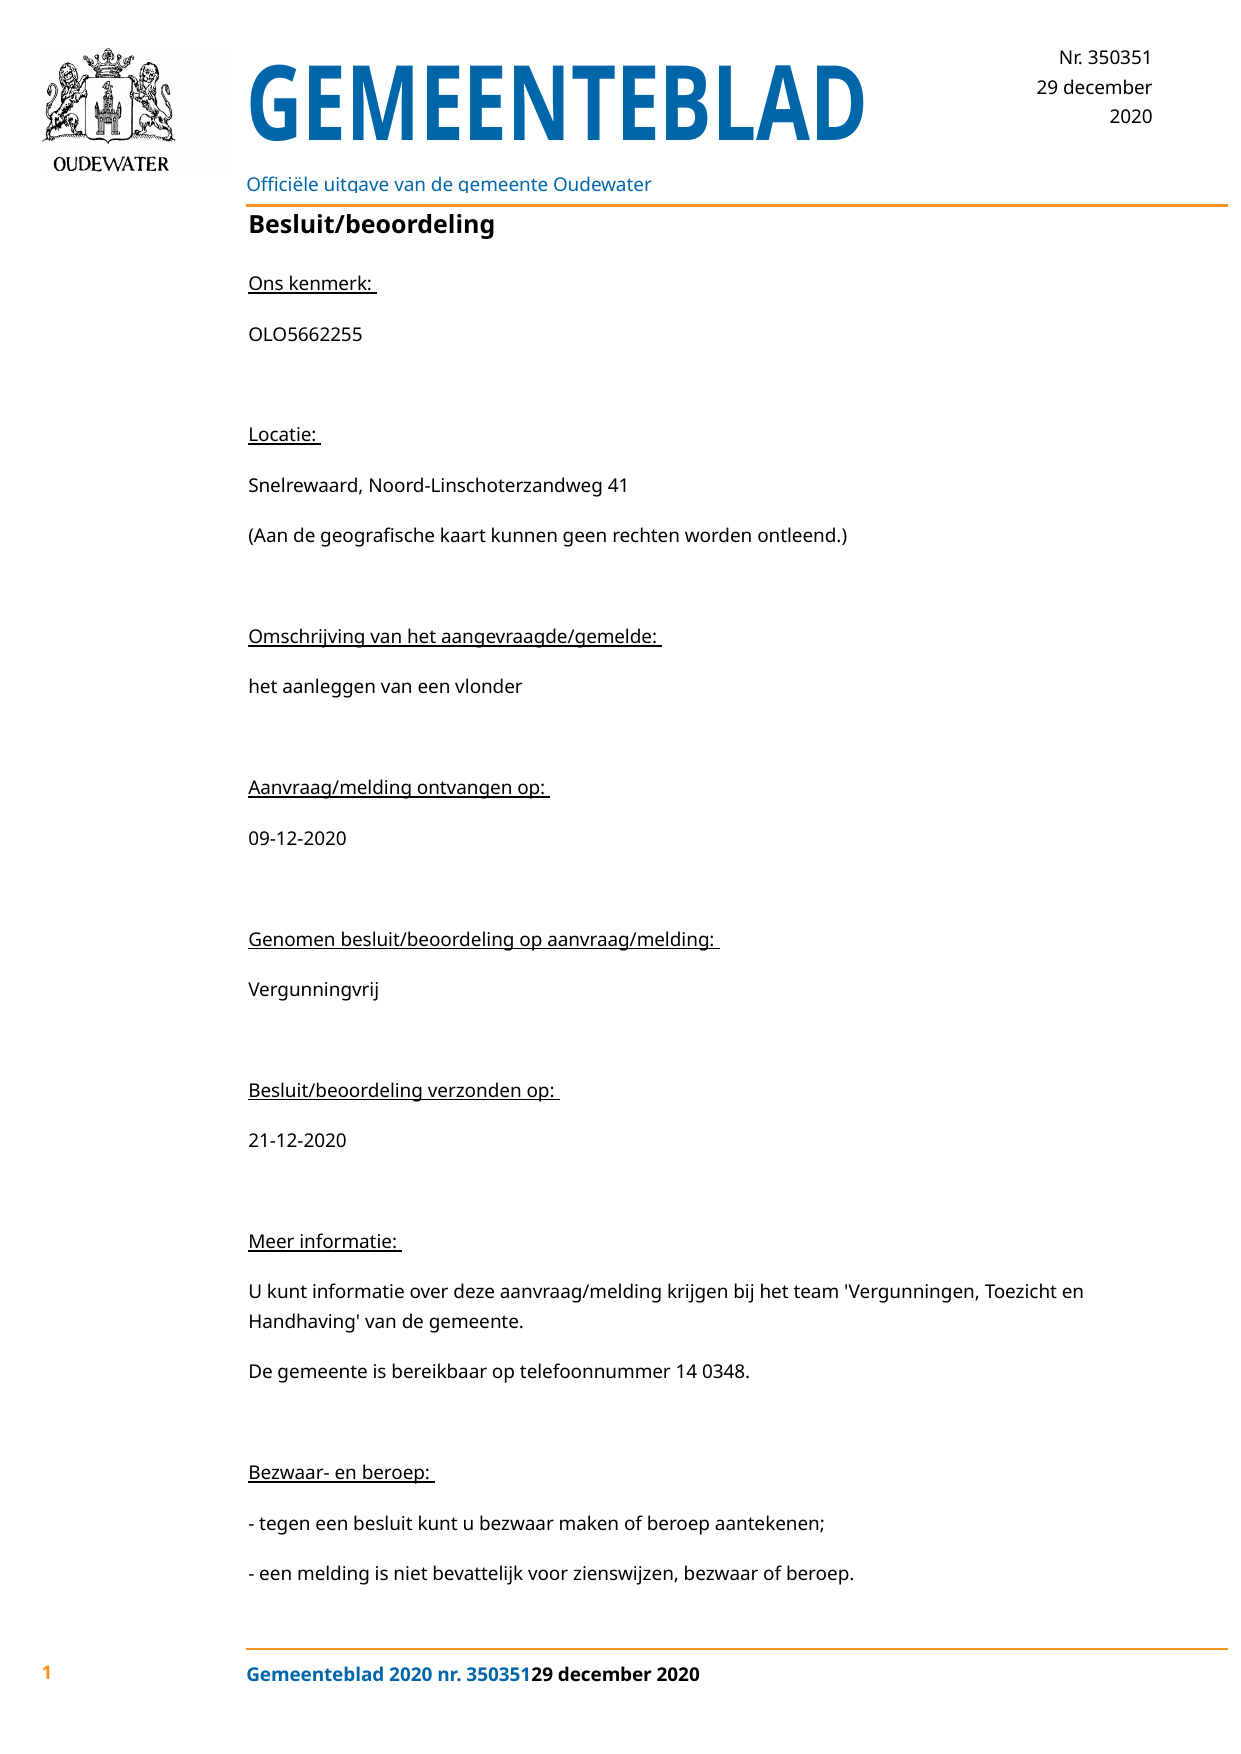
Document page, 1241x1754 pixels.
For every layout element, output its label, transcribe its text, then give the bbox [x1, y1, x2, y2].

text Omschrijving van het aangevraagde/gemelde: [248, 623, 1152, 649]
text Locatie: [248, 422, 1152, 447]
text - tegen een besluit kunt u bezwaar maken of beroep aantekenen; [248, 1510, 1152, 1536]
text Aanvraag/melding ontvangen op: [248, 774, 1152, 800]
text U kunt informatie over deze aanvraag/melding krijgen bij het team 'Vergunningen, Toezicht en Handhaving' van de gemeente. [248, 1279, 1152, 1334]
text De gemeente is bereikbaar op telefoonnummer 14 0348. [248, 1359, 1152, 1384]
text Besluit/beoordeling [248, 207, 1152, 241]
text 09-12-2020 [248, 825, 1152, 851]
text 21-12-2020 [248, 1127, 1152, 1153]
picture [41, 47, 231, 172]
text Besluit/beoordeling verzonden op: [248, 1077, 1152, 1103]
text OLO5662255 [248, 321, 1152, 346]
text Vergunningvrij [248, 976, 1152, 1002]
text Ons kenmerk: [248, 270, 1152, 296]
text - een melding is niet bevattelijk voor zienswijzen, bezwaar of beroep. [248, 1560, 1152, 1586]
text (Aan de geografische kaart kunnen geen rechten worden ontleend.) [248, 522, 1152, 548]
text Genomen besluit/beoordeling op aanvraag/melding: [248, 926, 1152, 951]
text Snelrewaard, Noord-Linschoterzandweg 41 [248, 472, 1152, 498]
text Meer informatie: [248, 1228, 1152, 1254]
text Bezwaar- en beroep: [248, 1459, 1152, 1485]
text het aanleggen van een vlonder [248, 674, 1152, 699]
